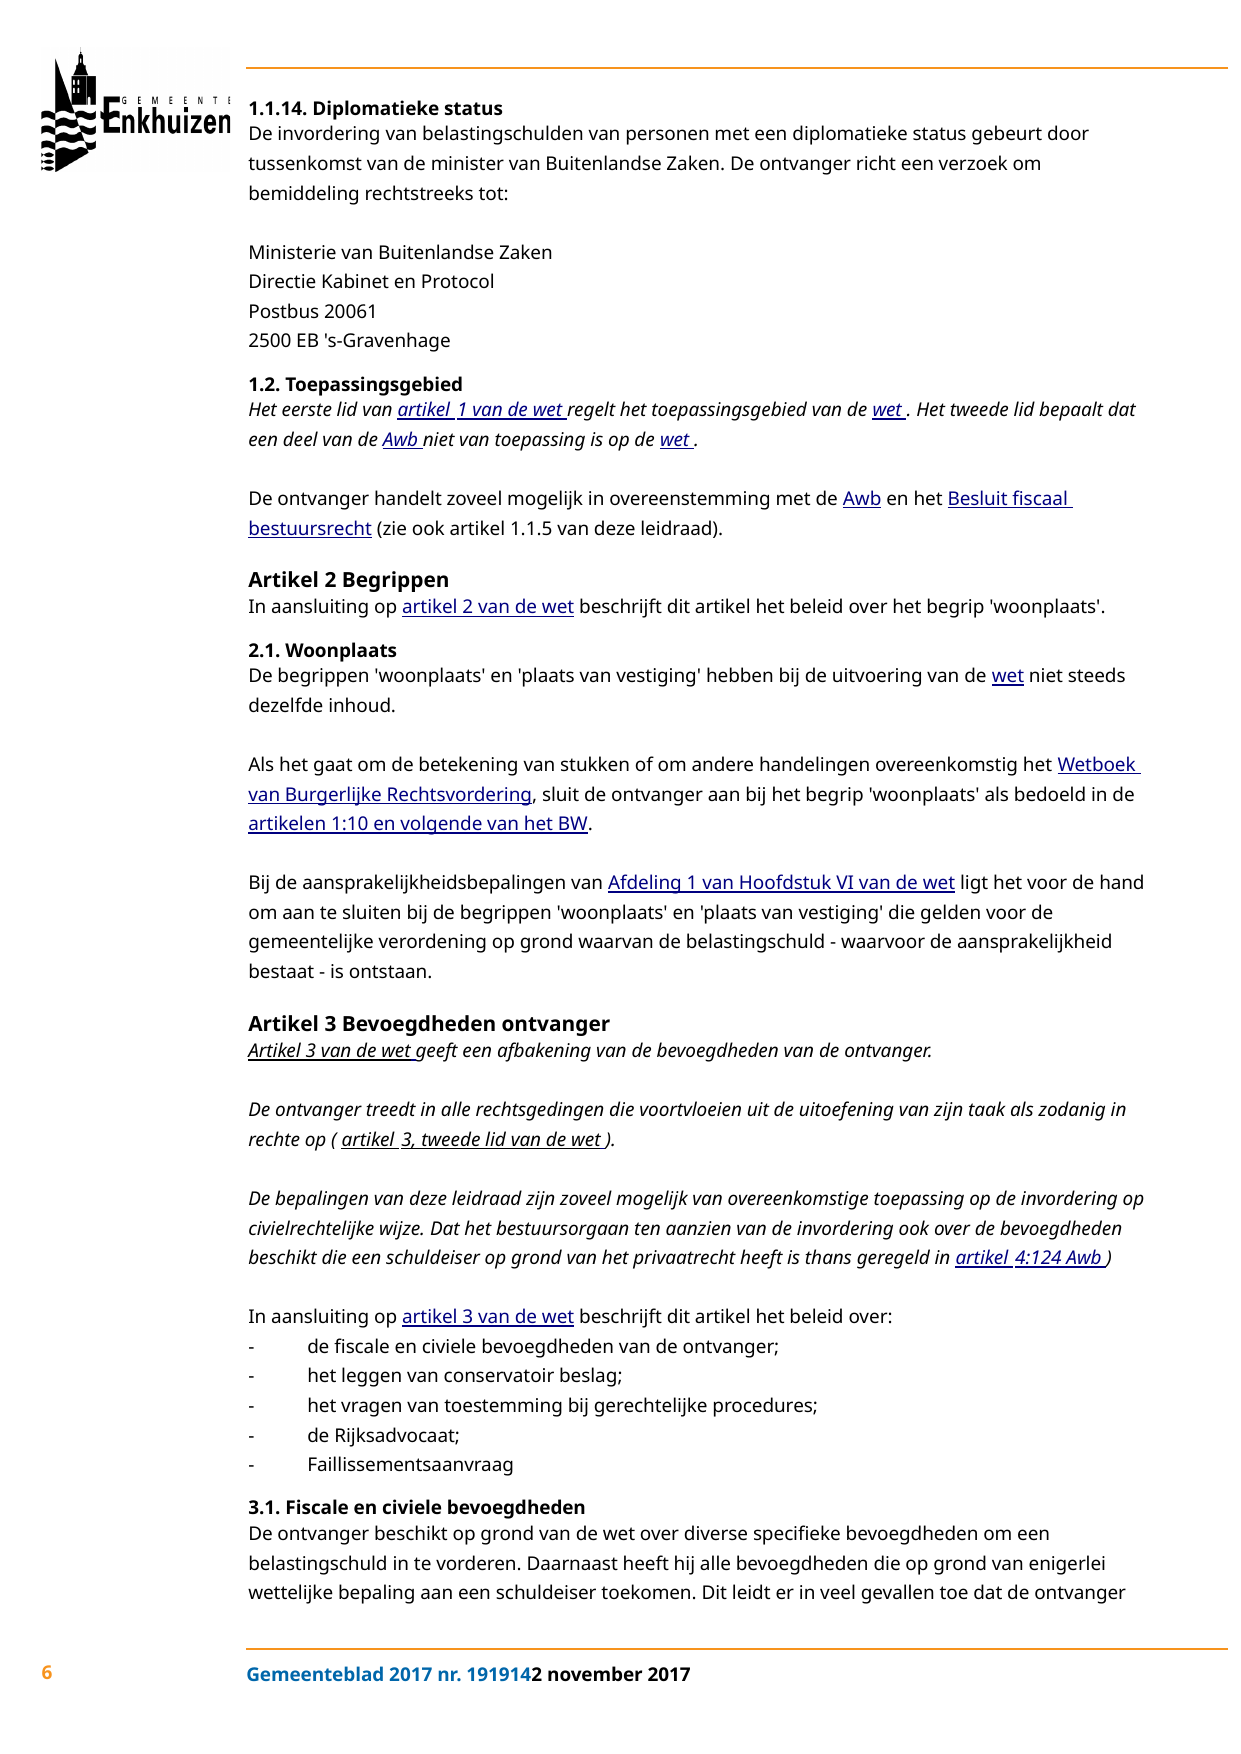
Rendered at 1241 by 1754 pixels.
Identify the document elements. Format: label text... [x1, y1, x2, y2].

text De ontvanger handelt zoveel mogelijk in overeenstemming met de Awb en het Besluit fiscaal bestuursrecht (zie ook artikel 1.1.5 van deze leidraad). [248, 485, 1152, 541]
text De ontvanger beschikt op grond van de wet over diverse specifieke bevoegdheden om een belastingschuld in te vorderen. Daarnaast heeft hij alle bevoegdheden die op grond van enigerlei wettelijke bepaling aan een schuldeiser toekomen. Dit leidt er in veel gevallen toe dat de ontvanger [248, 1520, 1152, 1605]
text De bepalingen van deze leidraad zijn zoveel mogelijk van overeenkomstige toepassing op de invordering op civielrechtelijke wijze. Dat het bestuursorgaan ten aanzien van de invordering ook over de bevoegdheden beschikt die een schuldeiser op grond van het privaatrecht heeft is thans geregeld in artikel 4:124 Awb ) [248, 1185, 1152, 1270]
text Artikel 3 Bevoegdheden ontvanger [248, 1009, 1152, 1037]
list Faillissementsaanvraag [248, 1451, 1152, 1477]
text De begrippen 'woonplaats' en 'plaats van vestiging' hebben bij de uitvoering van de wet niet steeds dezelfde inhoud. [248, 662, 1152, 718]
picture [41, 47, 231, 172]
text 2.1. Woonplaats [248, 637, 1152, 662]
text Artikel 3 van de wet geeft een afbakening van de bevoegdheden van de ontvanger. [248, 1037, 1152, 1063]
text 3.1. Fiscale en civiele bevoegdheden [248, 1494, 1152, 1520]
text In aansluiting op artikel 2 van de wet beschrijft dit artikel het beleid over het begrip 'woonplaats'. [248, 594, 1152, 619]
text Directie Kabinet en Protocol [248, 268, 1152, 294]
text Het eerste lid van artikel 1 van de wet regelt het toepassingsgebied van de wet . Het tweede lid bepaalt dat een deel van de Awb niet van toepassing is op de wet . [248, 396, 1152, 452]
text Ministerie van Buitenlandse Zaken [248, 239, 1152, 264]
text 1.1.14. Diplomatieke status [248, 95, 1152, 121]
list de Rijksadvocaat; [248, 1422, 1152, 1447]
text Artikel 2 Begrippen [248, 565, 1152, 594]
text In aansluiting op artikel 3 van de wet beschrijft dit artikel het beleid over: [248, 1303, 1152, 1329]
list het leggen van conservatoir beslag; [248, 1363, 1152, 1388]
list de fiscale en civiele bevoegdheden van de ontvanger; [248, 1333, 1152, 1359]
text 2500 EB 's-Gravenhage [248, 328, 1152, 353]
text Postbus 20061 [248, 298, 1152, 324]
text De ontvanger treedt in alle rechtsgedingen die voortvloeien uit de uitoefening van zijn taak als zodanig in rechte op ( artikel 3, tweede lid van de wet ). [248, 1096, 1152, 1152]
text De invordering van belastingschulden van personen met een diplomatieke status gebeurt door tussenkomst van de minister van Buitenlandse Zaken. De ontvanger richt een verzoek om bemiddeling rechtstreeks tot: [248, 121, 1152, 205]
text Bij de aansprakelijkheidsbepalingen van Afdeling 1 van Hoofdstuk VI van de wet ligt het voor de hand om aan te sluiten bij de begrippen 'woonplaats' en 'plaats van vestiging' die gelden voor de gemeentelijke verordening op grond waarvan de belastingschuld - waarvoor de aansprakelijkheid bestaat - is ontstaan. [248, 869, 1152, 984]
text 1.2. Toepassingsgebied [248, 371, 1152, 396]
list het vragen van toestemming bij gerechtelijke procedures; [248, 1392, 1152, 1418]
text Als het gaat om de betekening van stukken of om andere handelingen overeenkomstig het Wetboek van Burgerlijke Rechtsvordering, sluit de ontvanger aan bij het begrip 'woonplaats' als bedoeld in de artikelen 1:10 en volgende van het BW. [248, 751, 1152, 836]
